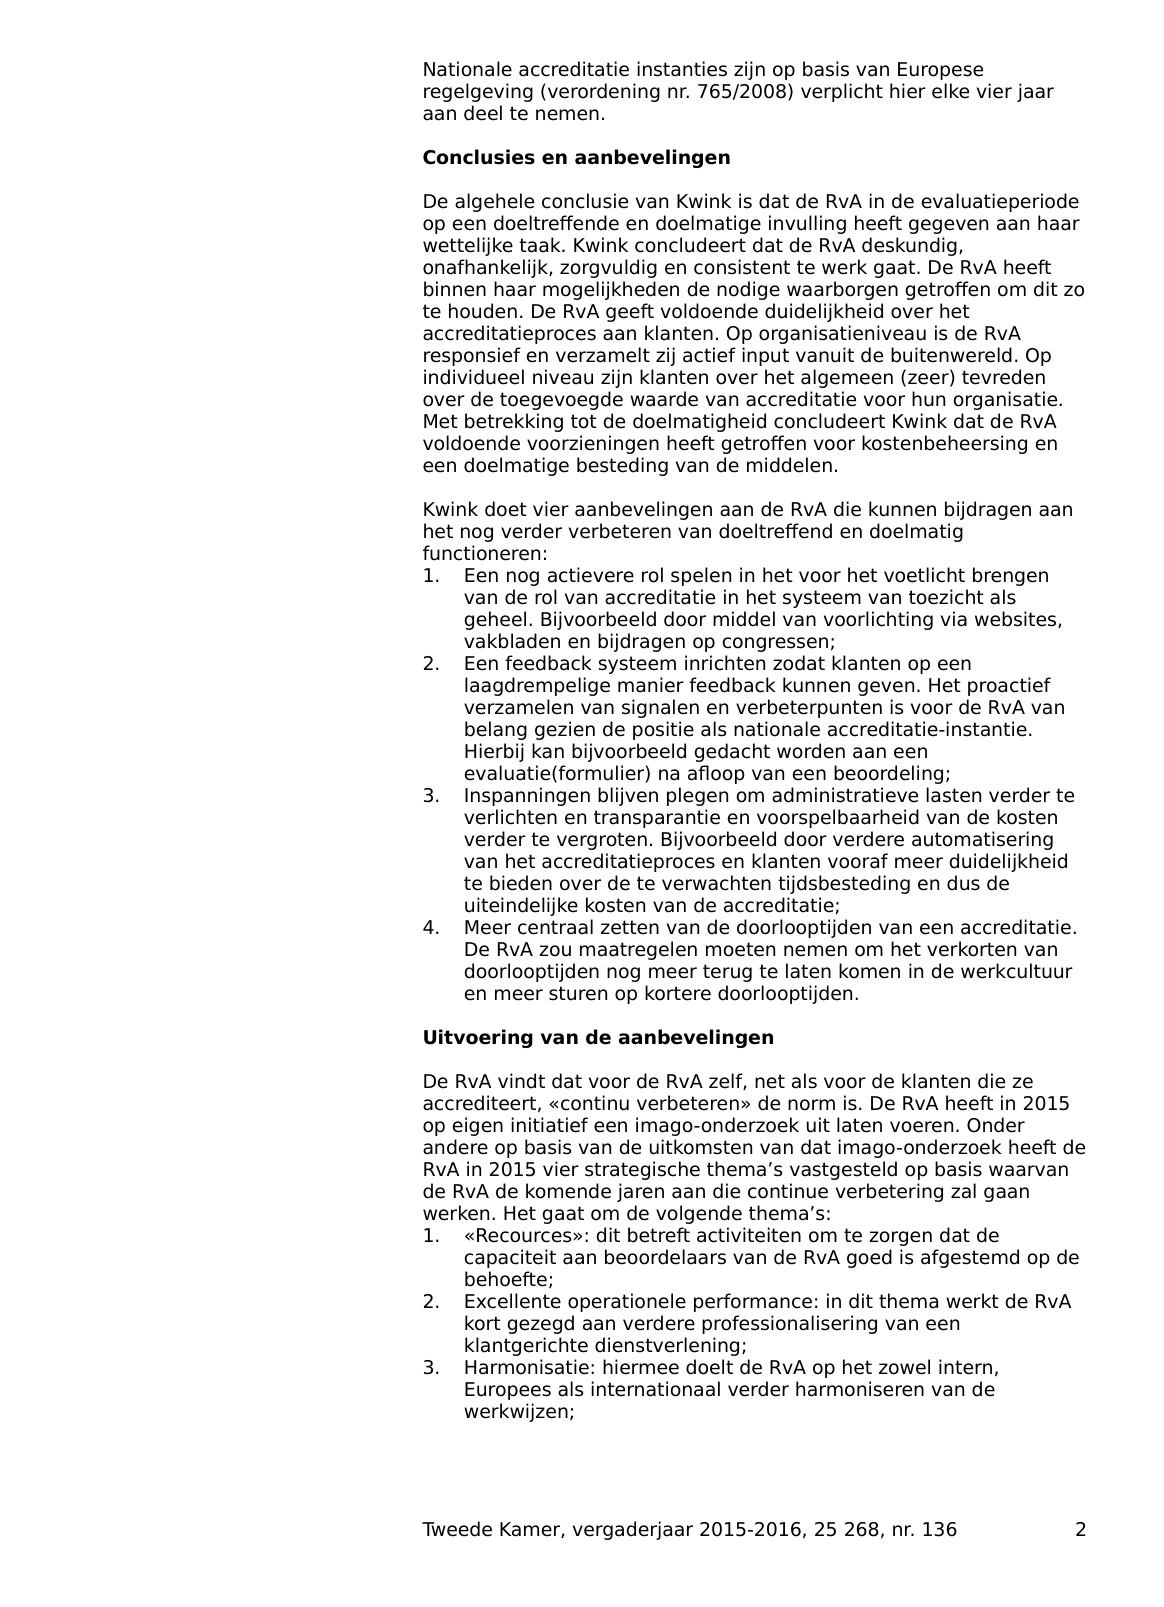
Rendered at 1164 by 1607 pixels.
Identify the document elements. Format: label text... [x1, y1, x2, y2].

text Kwink doet vier aanbevelingen aan de RvA die kunnen bijdragen aan het nog verder verbeteren van doeltreffend en doelmatig functioneren: [422, 499, 1087, 565]
text 3. Harmonisatie: hiermee doelt de RvA op het zowel intern, Europees als internationaal verder harmoniseren van de werkwijzen; [422, 1357, 1087, 1423]
text 2. Excellente operationele performance: in dit thema werkt de RvA kort gezegd aan verdere professionalisering van een klantgerichte dienstverlening; [422, 1291, 1087, 1357]
text 3. Inspanningen blijven plegen om administratieve lasten verder te verlichten en transparantie en voorspelbaarheid van de kosten verder te vergroten. Bijvoorbeeld door verdere automatisering van het accreditatieproces en klanten vooraf meer duidelijkheid te bieden over de te verwachten tijdsbesteding en dus de uiteindelijke kosten van de accreditatie; [422, 785, 1087, 917]
text Nationale accreditatie instanties zijn op basis van Europese regelgeving (verordening nr. 765/2008) verplicht hier elke vier jaar aan deel te nemen. [422, 59, 1087, 125]
text 2. Een feedback systeem inrichten zodat klanten op een laagdrempelige manier feedback kunnen geven. Het proactief verzamelen van signalen en verbeterpunten is voor de RvA van belang gezien de positie als nationale accreditatie-instantie. Hierbij kan bijvoorbeeld gedacht worden aan een evaluatie(formulier) na afloop van een beoordeling; [422, 653, 1087, 785]
subtitle Conclusies en aanbevelingen [422, 147, 1087, 169]
text 1. «Recources»: dit betreft activiteiten om te zorgen dat de capaciteit aan beoordelaars van de RvA goed is afgestemd op de behoefte; [422, 1225, 1087, 1291]
text De algehele conclusie van Kwink is dat de RvA in de evaluatieperiode op een doeltreffende en doelmatige invulling heeft gegeven aan haar wettelijke taak. Kwink concludeert dat de RvA deskundig, onafhankelijk, zorgvuldig en consistent te werk gaat. De RvA heeft binnen haar mogelijkheden de nodige waarborgen getroffen om dit zo te houden. De RvA geeft voldoende duidelijkheid over het accreditatieproces aan klanten. Op organisatieniveau is de RvA responsief en verzamelt zij actief input vanuit de buitenwereld. Op individueel niveau zijn klanten over het algemeen (zeer) tevreden over de toegevoegde waarde van accreditatie voor hun organisatie. Met betrekking tot de doelmatigheid concludeert Kwink dat de RvA voldoende voorzieningen heeft getroffen voor kostenbeheersing en een doelmatige besteding van de middelen. [422, 191, 1087, 477]
text 4. Meer centraal zetten van de doorlooptijden van een accreditatie. De RvA zou maatregelen moeten nemen om het verkorten van doorlooptijden nog meer terug te laten komen in de werkcultuur en meer sturen op kortere doorlooptijden. [422, 917, 1087, 1005]
text De RvA vindt dat voor de RvA zelf, net als voor de klanten die ze accrediteert, «continu verbeteren» de norm is. De RvA heeft in 2015 op eigen initiatief een imago-onderzoek uit laten voeren. Onder andere op basis van de uitkomsten van dat imago-onderzoek heeft de RvA in 2015 vier strategische thema’s vastgesteld op basis waarvan de RvA de komende jaren aan die continue verbetering zal gaan werken. Het gaat om de volgende thema’s: [422, 1071, 1087, 1225]
subtitle Uitvoering van de aanbevelingen [422, 1027, 1087, 1049]
text 1. Een nog actievere rol spelen in het voor het voetlicht brengen van de rol van accreditatie in het systeem van toezicht als geheel. Bijvoorbeeld door middel van voorlichting via websites, vakbladen en bijdragen op congressen; [422, 565, 1087, 653]
